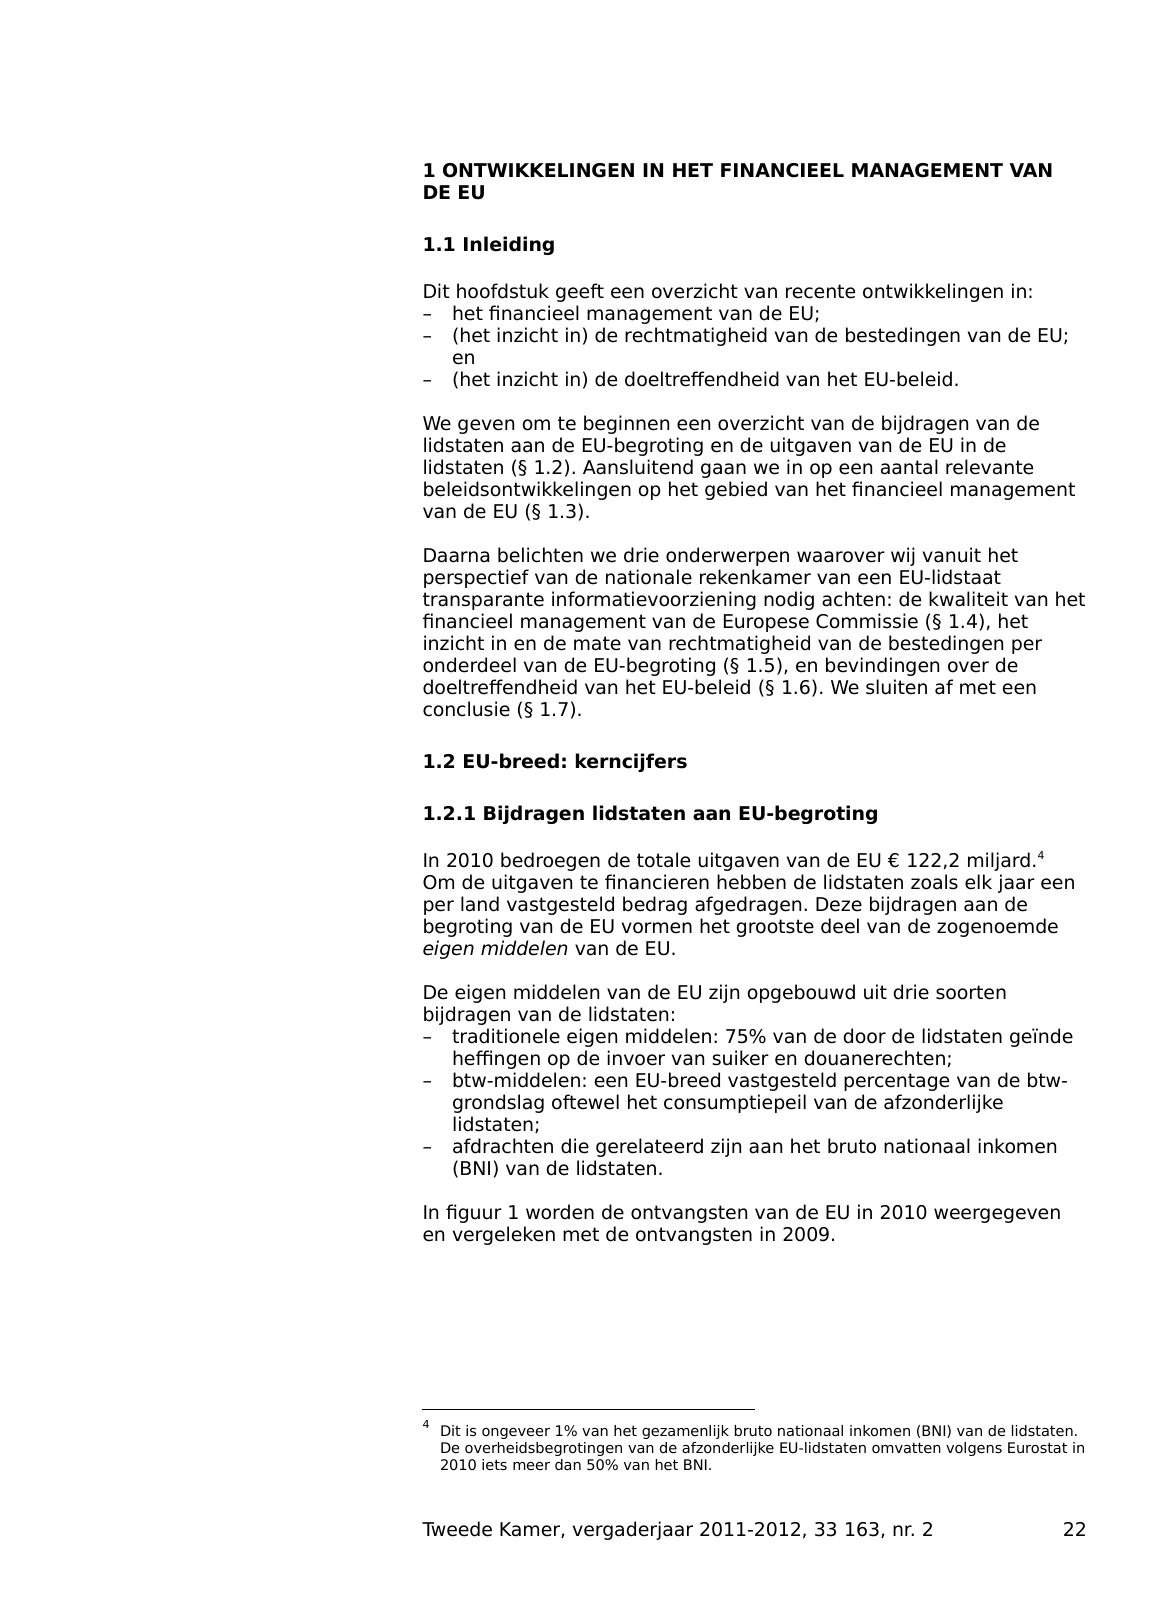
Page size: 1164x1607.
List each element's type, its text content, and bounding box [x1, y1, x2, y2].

subtitle 1.2 EU-breed: kerncijfers [422, 751, 1087, 773]
text In 2010 bedroegen de totale uitgaven van de EU € 122,2 miljard. Om de uitgaven te financieren hebben de lidstaten zoals elk jaar een per land vastgesteld bedrag afgedragen. Deze bijdragen aan de begroting van de EU vormen het grootste deel van de zogenoemde eigen middelen van de EU. [422, 850, 1087, 960]
text We geven om te beginnen een overzicht van de bijdragen van de lidstaten aan de EU-begroting en de uitgaven van de EU in de lidstaten (§ 1.2). Aansluitend gaan we in op een aantal relevante beleidsontwikkelingen op het gebied van het financieel management van de EU (§ 1.3). [422, 413, 1087, 523]
text – (het inzicht in) de rechtmatigheid van de bestedingen van de EU; en [422, 325, 1087, 369]
text – het financieel management van de EU; [422, 303, 1087, 325]
text – btw-middelen: een EU-breed vastgesteld percentage van de btw-grondslag oftewel het consumptiepeil van de afzonderlijke lidstaten; [422, 1070, 1087, 1136]
text – traditionele eigen middelen: 75% van de door de lidstaten geïnde heffingen op de invoer van suiker en douanerechten; [422, 1026, 1087, 1070]
subtitle 1.1 Inleiding [422, 234, 1087, 256]
subtitle 1.2.1 Bijdragen lidstaten aan EU-begroting [422, 803, 1087, 825]
text In figuur 1 worden de ontvangsten van de EU in 2010 weergegeven en vergeleken met de ontvangsten in 2009. [422, 1202, 1087, 1246]
subtitle 1 ONTWIKKELINGEN IN HET FINANCIEEL MANAGEMENT VAN DE EU [422, 160, 1087, 204]
text Dit hoofdstuk geeft een overzicht van recente ontwikkelingen in: [422, 281, 1087, 303]
text Daarna belichten we drie onderwerpen waarover wij vanuit het perspectief van de nationale rekenkamer van een EU-lidstaat transparante informatievoorziening nodig achten: de kwaliteit van het financieel management van de Europese Commissie (§ 1.4), het inzicht in en de mate van rechtmatigheid van de bestedingen per onderdeel van de EU-begroting (§ 1.5), en bevindingen over de doeltreffendheid van het EU-beleid (§ 1.6). We sluiten af met een conclusie (§ 1.7). [422, 545, 1087, 721]
text – (het inzicht in) de doeltreffendheid van het EU-beleid. [422, 369, 1087, 391]
text Dit is ongeveer 1% van het gezamenlijk bruto nationaal inkomen (BNI) van de lidstaten. De overheidsbegrotingen van de afzonderlijke EU-lidstaten omvatten volgens Eurostat in 2010 iets meer dan 50% van het BNI. [422, 1418, 1087, 1474]
text De eigen middelen van de EU zijn opgebouwd uit drie soorten bijdragen van de lidstaten: [422, 982, 1087, 1026]
text – afdrachten die gerelateerd zijn aan het bruto nationaal inkomen (BNI) van de lidstaten. [422, 1136, 1087, 1180]
